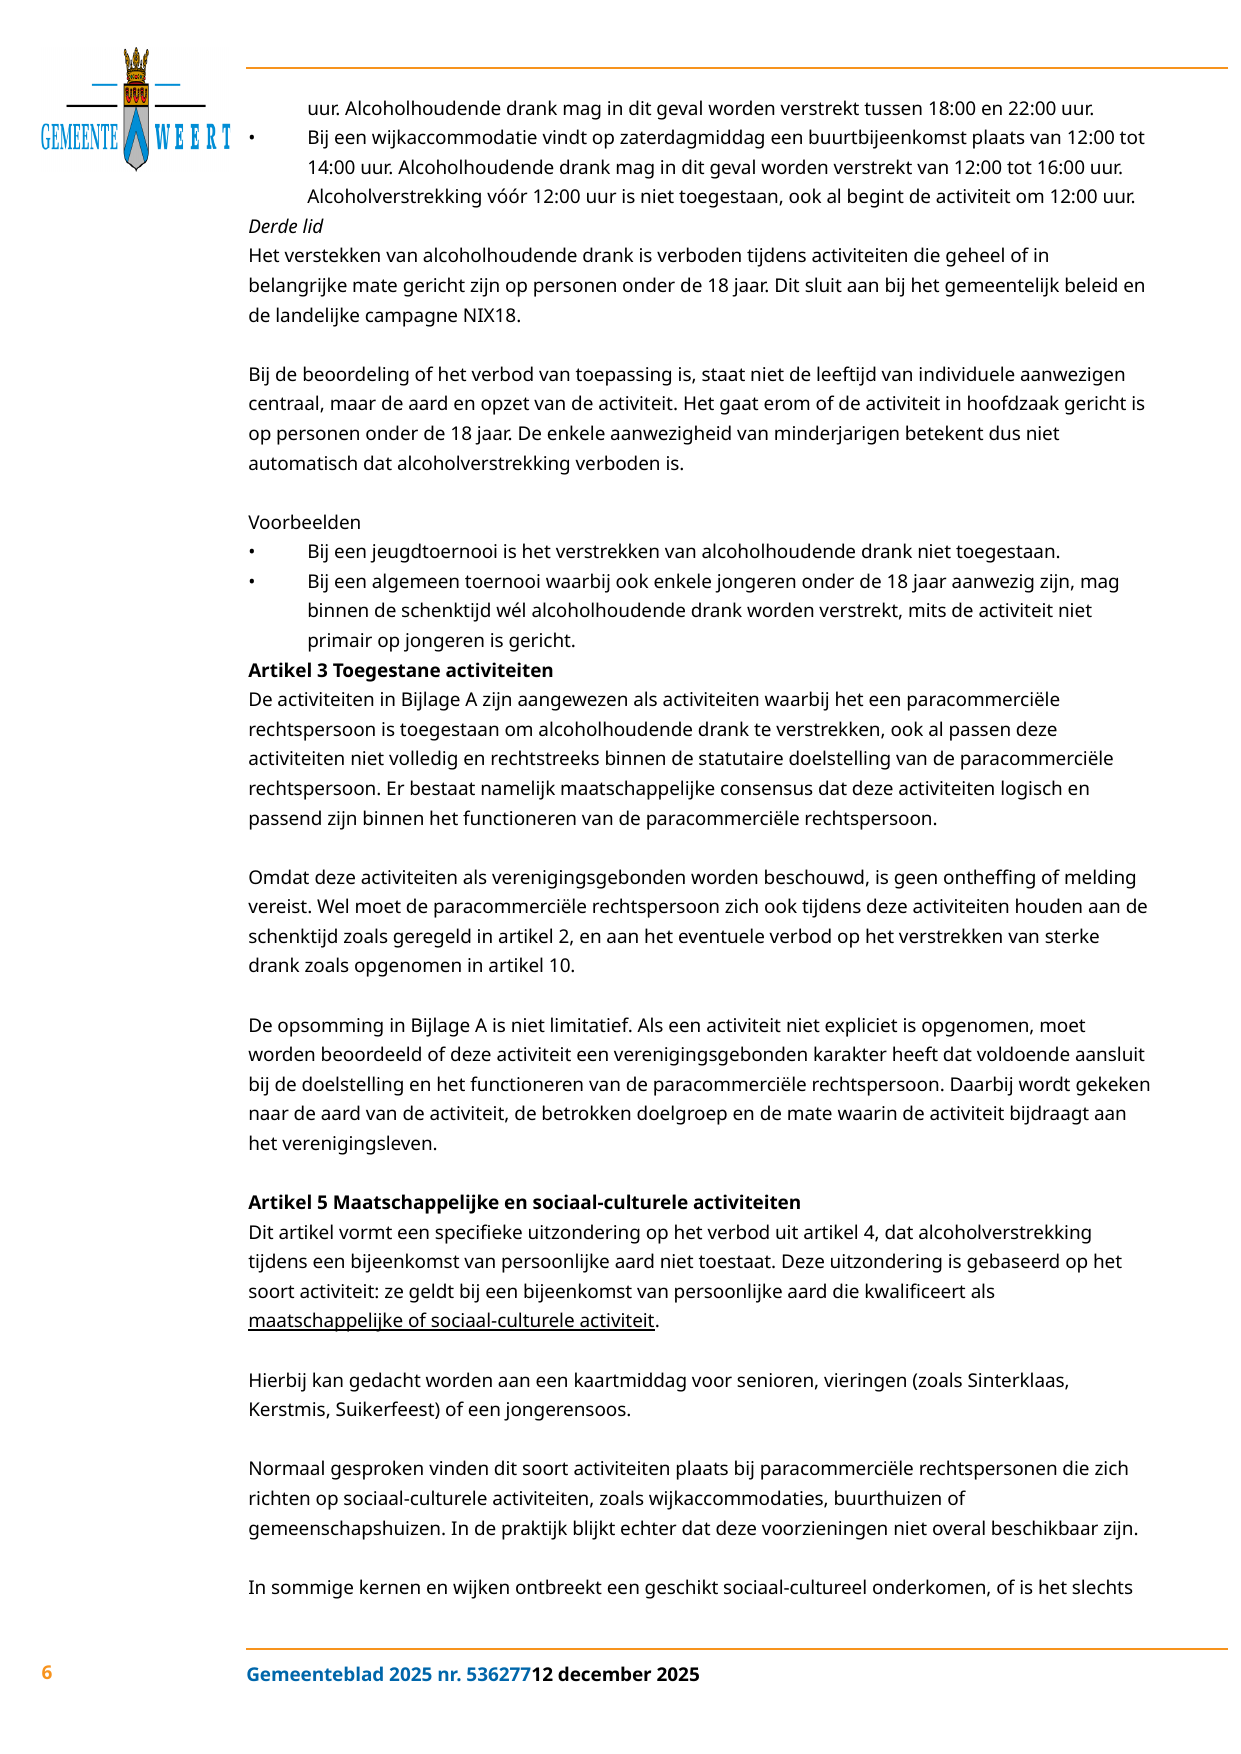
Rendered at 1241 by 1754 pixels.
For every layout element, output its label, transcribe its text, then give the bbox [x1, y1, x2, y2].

text Artikel 5 Maatschappelijke en sociaal-culturele activiteiten [248, 1189, 1152, 1215]
text Dit artikel vormt een specifieke uitzondering op het verbod uit artikel 4, dat alcoholverstrekking tijdens een bijeenkomst van persoonlijke aard niet toestaat. Deze uitzondering is gebaseerd op het soort activiteit: ze geldt bij een bijeenkomst van persoonlijke aard die kwalificeert als maatschappelijke of sociaal-culturele activiteit. [248, 1219, 1152, 1333]
text De opsomming in Bijlage A is niet limitatief. Als een activiteit niet expliciet is opgenomen, moet worden beoordeeld of deze activiteit een verenigingsgebonden karakter heeft dat voldoende aansluit bij de doelstelling en het functioneren van de paracommerciële rechtspersoon. Daarbij wordt gekeken naar de aard van de activiteit, de betrokken doelgroep en de mate waarin de activiteit bijdraagt aan het verenigingsleven. [248, 1012, 1152, 1156]
picture [41, 47, 231, 172]
text Omdat deze activiteiten als verenigingsgebonden worden beschouwd, is geen ontheffing of melding vereist. Wel moet de paracommerciële rechtspersoon zich ook tijdens deze activiteiten houden aan de schenktijd zoals geregeld in artikel 2, en aan het eventuele verbod op het verstrekken van sterke drank zoals opgenomen in artikel 10. [248, 864, 1152, 978]
list uur. Alcoholhoudende drank mag in dit geval worden verstrekt tussen 18:00 en 22:00 uur. [248, 95, 1152, 121]
text Het verstekken van alcoholhoudende drank is verboden tijdens activiteiten die geheel of in belangrijke mate gericht zijn op personen onder de 18 jaar. Dit sluit aan bij het gemeentelijk beleid en de landelijke campagne NIX18. [248, 243, 1152, 328]
text Artikel 3 Toegestane activiteiten [248, 657, 1152, 683]
text In sommige kernen en wijken ontbreekt een geschikt sociaal-cultureel onderkomen, of is het slechts [248, 1574, 1152, 1600]
text Hierbij kan gedacht worden aan een kaartmiddag voor senioren, vieringen (zoals Sinterklaas, Kerstmis, Suikerfeest) of een jongerensoos. [248, 1367, 1152, 1422]
list Bij een wijkaccommodatie vindt op zaterdagmiddag een buurtbijeenkomst plaats van 12:00 tot 14:00 uur. Alcoholhoudende drank mag in dit geval worden verstrekt van 12:00 tot 16:00 uur. Alcoholverstrekking vóór 12:00 uur is niet toegestaan, ook al begint de activiteit om 12:00 uur. [248, 124, 1152, 209]
text Normaal gesproken vinden dit soort activiteiten plaats bij paracommerciële rechtspersonen die zich richten op sociaal-culturele activiteiten, zoals wijkaccommodaties, buurthuizen of gemeenschapshuizen. In de praktijk blijkt echter dat deze voorzieningen niet overal beschikbaar zijn. [248, 1456, 1152, 1541]
text Bij de beoordeling of het verbod van toepassing is, staat niet de leeftijd van individuele aanwezigen centraal, maar de aard en opzet van de activiteit. Het gaat erom of de activiteit in hoofdzaak gericht is op personen onder de 18 jaar. De enkele aanwezigheid van minderjarigen betekent dus niet automatisch dat alcoholverstrekking verboden is. [248, 361, 1152, 476]
text Voorbeelden [248, 509, 1152, 535]
text Derde lid [248, 213, 1152, 239]
list Bij een algemeen toernooi waarbij ook enkele jongeren onder de 18 jaar aanwezig zijn, mag binnen de schenktijd wél alcoholhoudende drank worden verstrekt, mits de activiteit niet primair op jongeren is gericht. [248, 568, 1152, 653]
list Bij een jeugdtoernooi is het verstrekken van alcoholhoudende drank niet toegestaan. [248, 538, 1152, 564]
text De activiteiten in Bijlage A zijn aangewezen als activiteiten waarbij het een paracommerciële rechtspersoon is toegestaan om alcoholhoudende drank te verstrekken, ook al passen deze activiteiten niet volledig en rechtstreeks binnen de statutaire doelstelling van de paracommerciële rechtspersoon. Er bestaat namelijk maatschappelijke consensus dat deze activiteiten logisch en passend zijn binnen het functioneren van de paracommerciële rechtspersoon. [248, 686, 1152, 831]
